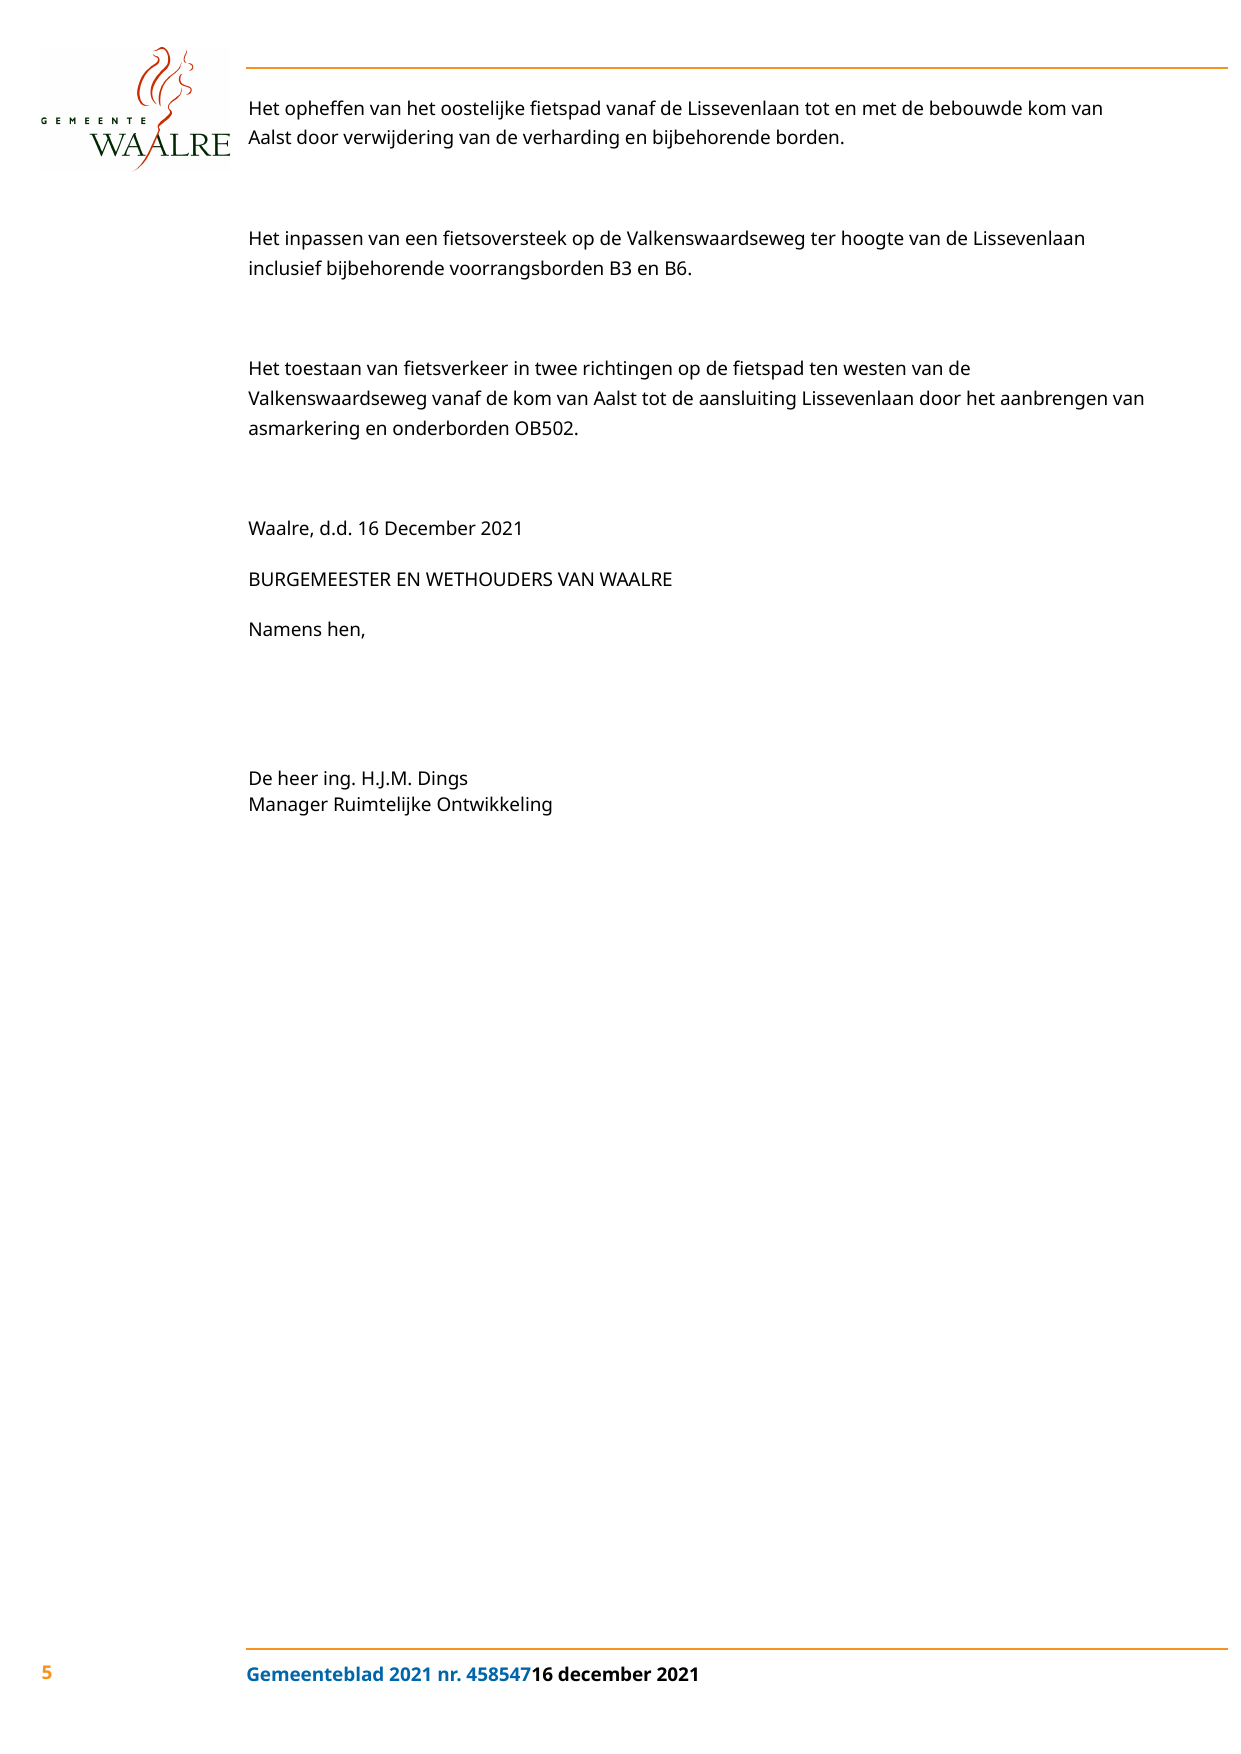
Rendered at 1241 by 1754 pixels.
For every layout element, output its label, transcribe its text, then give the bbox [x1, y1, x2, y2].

text Manager Ruimtelijke Ontwikkeling [248, 791, 1152, 817]
text Waalre, d.d. 16 December 2021 [248, 516, 1152, 541]
text Het toestaan van fietsverkeer in twee richtingen op de fietspad ten westen van de Valkenswaardseweg vanaf de kom van Aalst tot de aansluiting Lissevenlaan door het aanbrengen van asmarkering en onderborden OB502. [248, 356, 1152, 441]
text Het inpassen van een fietsoversteek op de Valkenswaardseweg ter hoogte van de Lissevenlaan inclusief bijbehorende voorrangsborden B3 en B6. [248, 225, 1152, 281]
text Het opheffen van het oostelijke fietspad vanaf de Lissevenlaan tot en met de bebouwde kom van Aalst door verwijdering van de verharding en bijbehorende borden. [248, 95, 1152, 150]
text BURGEMEESTER EN WETHOUDERS VAN WAALRE [248, 566, 1152, 592]
text Namens hen, [248, 616, 1152, 642]
text De heer ing. H.J.M. Dings [248, 765, 1152, 791]
picture [41, 47, 231, 172]
